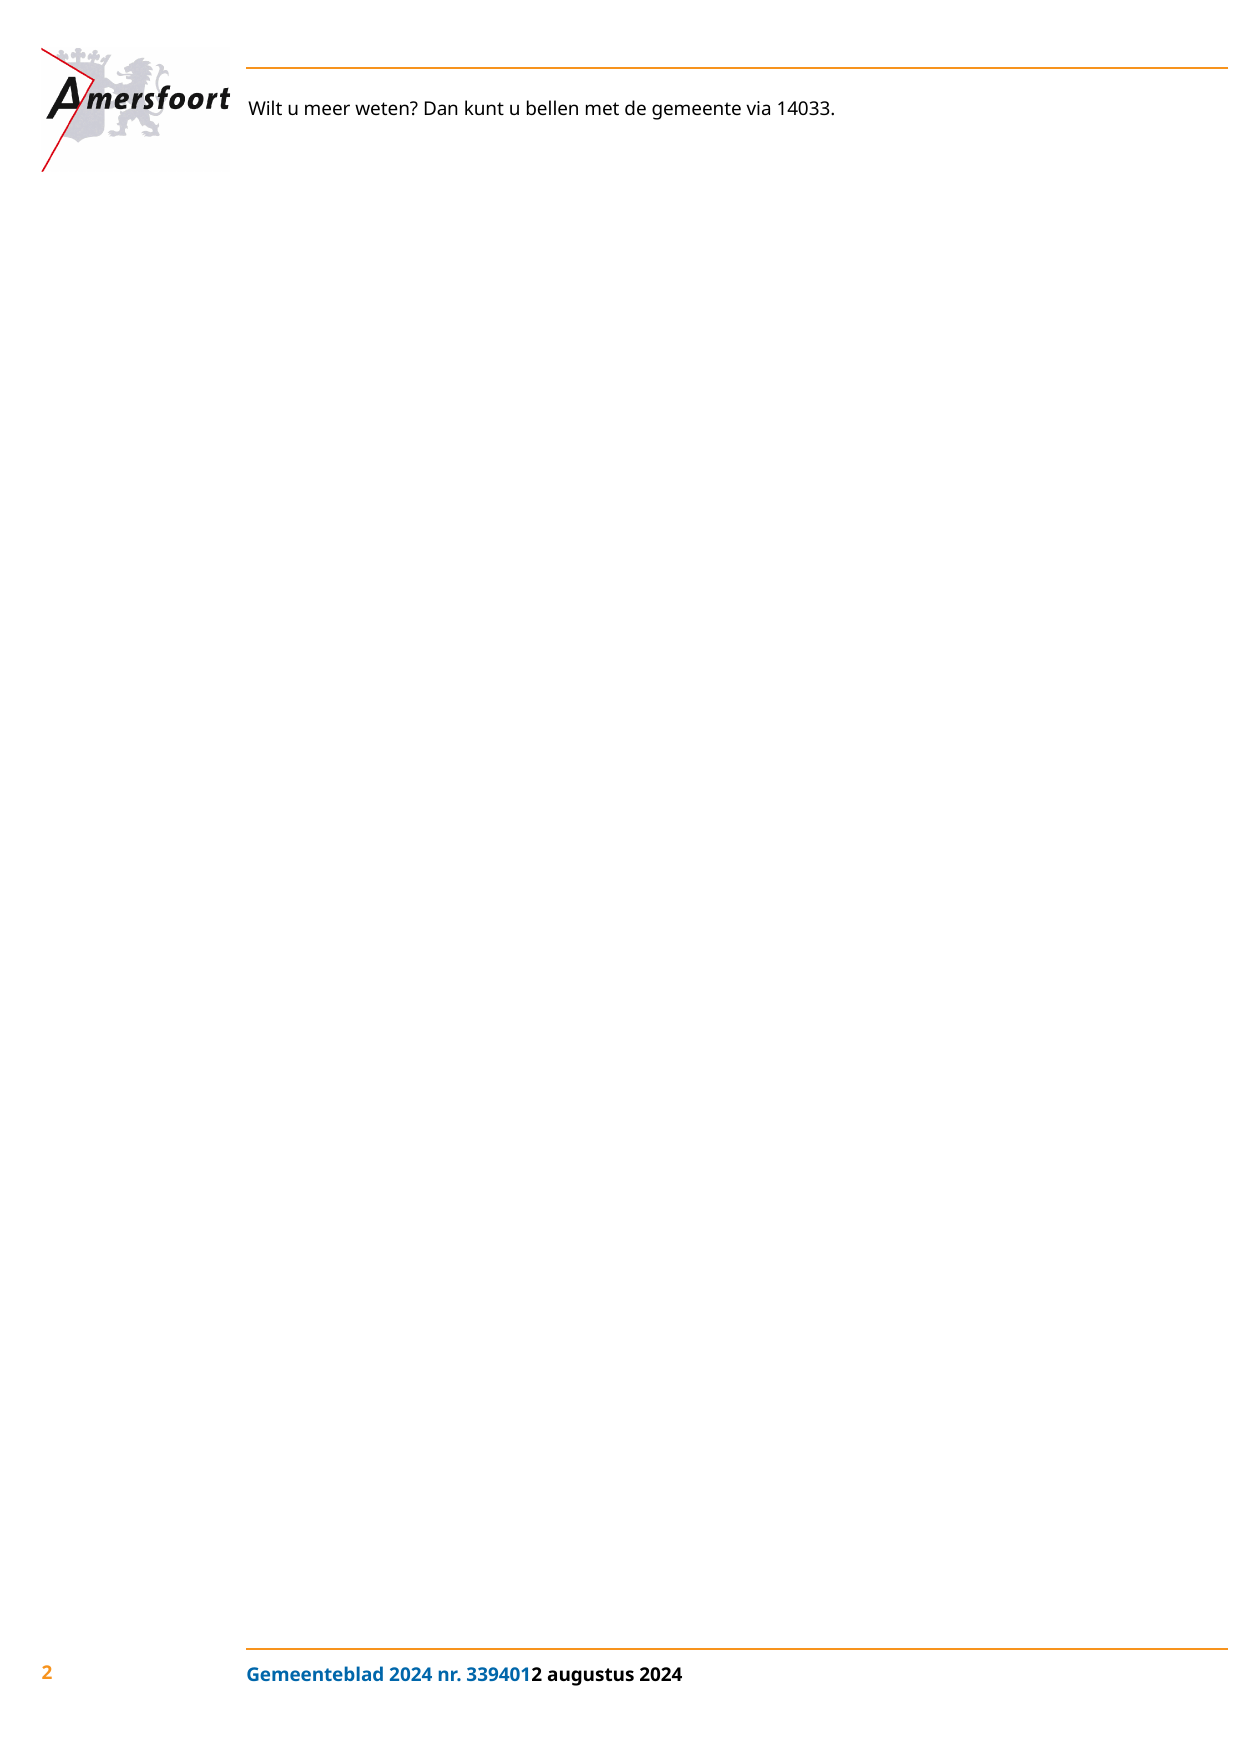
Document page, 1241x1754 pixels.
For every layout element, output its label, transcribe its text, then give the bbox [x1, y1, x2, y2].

picture [41, 47, 231, 172]
text Wilt u meer weten? Dan kunt u bellen met de gemeente via 14033. [248, 95, 1152, 121]
